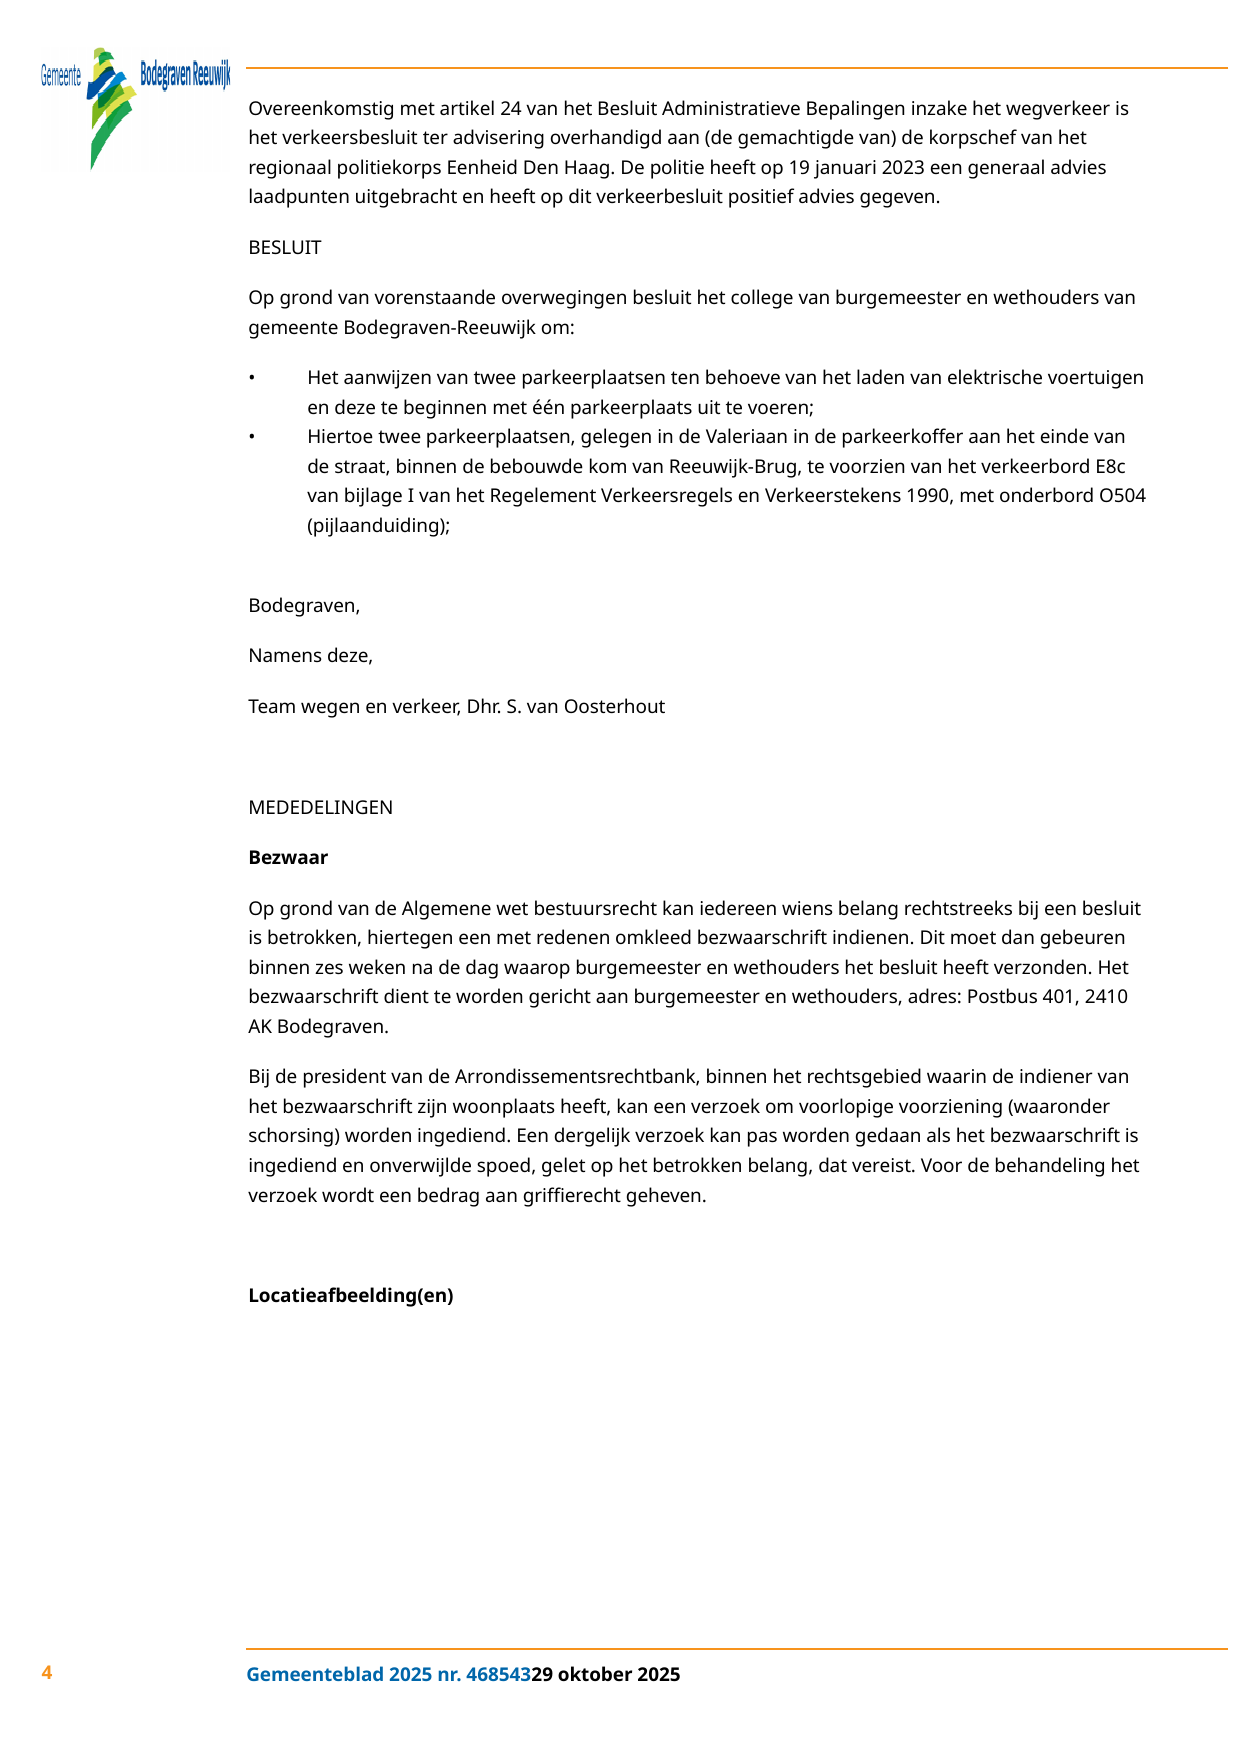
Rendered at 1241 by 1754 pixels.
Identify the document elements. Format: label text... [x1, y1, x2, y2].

list Hiertoe twee parkeerplaatsen, gelegen in de Valeriaan in de parkeerkoffer aan het einde van de straat, binnen de bebouwde kom van Reeuwijk-Brug, te voorzien van het verkeerbord E8c van bijlage I van het Regelement Verkeersregels en Verkeerstekens 1990, met onderbord O504 (pijlaanduiding); [248, 423, 1152, 538]
text Op grond van de Algemene wet bestuursrecht kan iedereen wiens belang rechtstreeks bij een besluit is betrokken, hiertegen een met redenen omkleed bezwaarschrift indienen. Dit moet dan gebeuren binnen zes weken na de dag waarop burgemeester en wethouders het besluit heeft verzonden. Het bezwaarschrift dient te worden gericht aan burgemeester en wethouders, adres: Postbus 401, 2410 AK Bodegraven. [248, 895, 1152, 1039]
text Bodegraven, [248, 592, 1152, 618]
picture [41, 47, 231, 172]
text Op grond van vorenstaande overwegingen besluit het college van burgemeester en wethouders van gemeente Bodegraven-Reeuwijk om: [248, 284, 1152, 340]
text BESLUIT [248, 234, 1152, 260]
text Team wegen en verkeer, Dhr. S. van Oosterhout [248, 693, 1152, 719]
text Namens deze, [248, 643, 1152, 668]
text MEDEDELINGEN [248, 794, 1152, 820]
text Overeenkomstig met artikel 24 van het Besluit Administratieve Bepalingen inzake het wegverkeer is het verkeersbesluit ter advisering overhandigd aan (de gemachtigde van) de korpschef van het regionaal politiekorps Eenheid Den Haag. De politie heeft op 19 januari 2023 een generaal advies laadpunten uitgebracht en heeft op dit verkeerbesluit positief advies gegeven. [248, 95, 1152, 209]
text Locatieafbeelding(en) [248, 1283, 1152, 1308]
text Bij de president van de Arrondissementsrechtbank, binnen het rechtsgebied waarin de indiener van het bezwaarschrift zijn woonplaats heeft, kan een verzoek om voorlopige voorziening (waaronder schorsing) worden ingediend. Een dergelijk verzoek kan pas worden gedaan als het bezwaarschrift is ingediend en onverwijlde spoed, gelet op het betrokken belang, dat vereist. Voor de behandeling het verzoek wordt een bedrag aan griffierecht geheven. [248, 1063, 1152, 1208]
text Bezwaar [248, 844, 1152, 870]
list Het aanwijzen van twee parkeerplaatsen ten behoeve van het laden van elektrische voertuigen en deze te beginnen met één parkeerplaats uit te voeren; [248, 364, 1152, 420]
